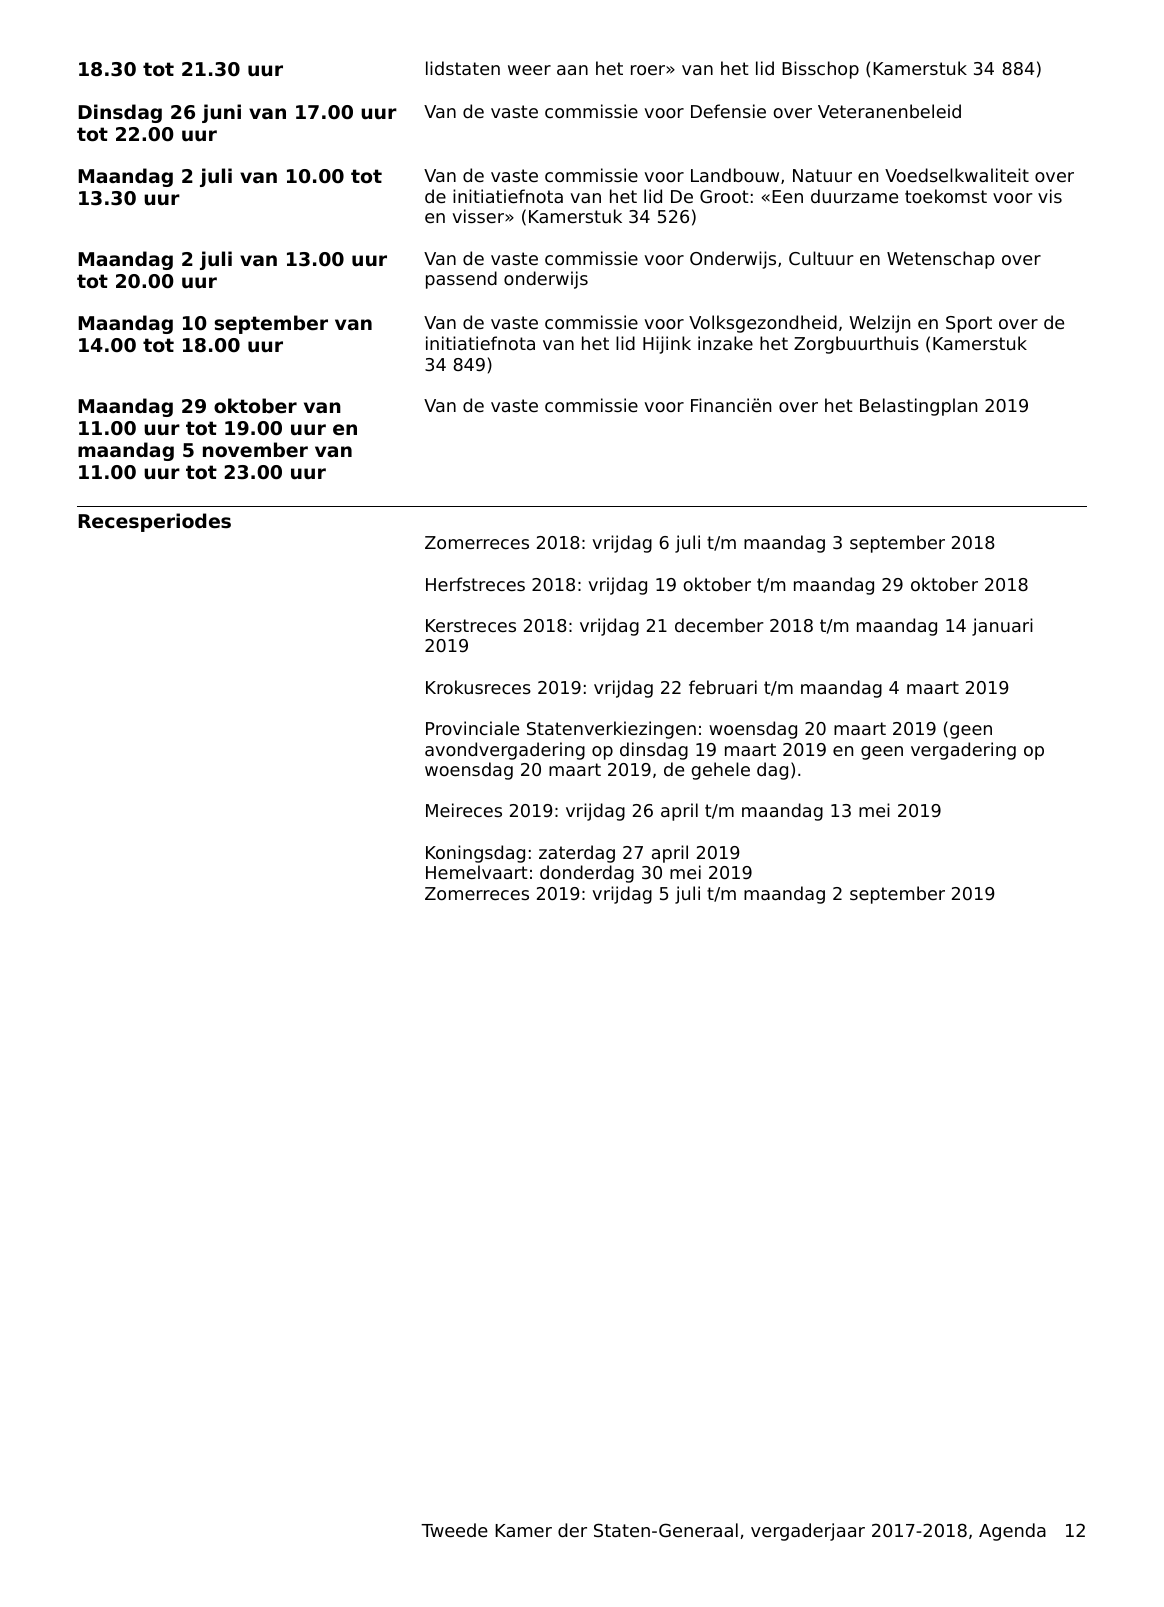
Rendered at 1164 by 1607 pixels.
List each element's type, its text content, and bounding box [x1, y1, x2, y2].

table_cell [418, 822, 1087, 843]
table_cell [418, 554, 1087, 574]
table_cell [418, 293, 1087, 313]
table_cell Krokusreces 2019: vrijdag 22 februari t/m maandag 4 maart 2019 [418, 678, 1087, 698]
table_cell [401, 554, 418, 574]
table_cell [77, 533, 401, 554]
table_cell [77, 81, 401, 102]
table_cell [401, 698, 418, 719]
table_cell [418, 375, 1087, 396]
table_cell Van de vaste commissie voor Landbouw, Natuur en Voedselkwaliteit over de initiatiefnota van het lid De Groot: «Een duurzame toekomst voor vis en visser» (Kamerstuk 34 526) [418, 166, 1087, 228]
table_header [401, 507, 418, 533]
table_cell Meireces 2019: vrijdag 26 april t/m maandag 13 mei 2019 [418, 801, 1087, 822]
table_cell [401, 533, 418, 554]
table_cell [77, 781, 401, 801]
table_cell [77, 884, 401, 904]
table_cell [401, 375, 418, 396]
table_cell [77, 595, 401, 616]
table_cell Kerstreces 2018: vrijdag 21 december 2018 t/m maandag 14 januari 2019 [418, 616, 1087, 657]
table_cell [401, 719, 418, 781]
table_cell [401, 822, 418, 843]
table_cell [77, 228, 401, 249]
table_cell [401, 843, 418, 863]
table_cell [401, 166, 418, 228]
table_cell [418, 781, 1087, 801]
table_cell Dinsdag 26 juni van 17.00 uur tot 22.00 uur [77, 102, 401, 146]
table_cell Koningsdag: zaterdag 27 april 2019 [418, 843, 1087, 863]
table_cell [77, 616, 401, 657]
table_cell lidstaten weer aan het roer» van het lid Bisschop (Kamerstuk 34 884) [418, 59, 1087, 81]
table_cell [77, 657, 401, 678]
table_cell [77, 678, 401, 698]
table_cell [77, 146, 401, 166]
table_cell [401, 146, 418, 166]
table_cell [418, 698, 1087, 719]
table_cell Maandag 29 oktober van 11.00 uur tot 19.00 uur en maandag 5 november van 11.00 uur tot 23.00 uur [77, 396, 401, 484]
table_cell [401, 616, 418, 657]
table_cell 18.30 tot 21.30 uur [77, 59, 401, 81]
table_cell [77, 293, 401, 313]
table_cell [401, 81, 418, 102]
table_cell Maandag 2 juli van 10.00 tot 13.30 uur [77, 166, 401, 228]
table_cell [401, 313, 418, 375]
table_cell Zomerreces 2019: vrijdag 5 juli t/m maandag 2 september 2019 [418, 884, 1087, 904]
table_cell [77, 822, 401, 843]
table_cell [401, 863, 418, 884]
table_cell [401, 884, 418, 904]
table_cell [401, 249, 418, 293]
table_cell [77, 719, 401, 781]
table_header Recesperiodes [77, 507, 401, 533]
table_cell [401, 575, 418, 595]
table_cell Van de vaste commissie voor Volksgezondheid, Welzijn en Sport over de initiatiefnota van het lid Hijink inzake het Zorgbuurthuis (Kamerstuk 34 849) [418, 313, 1087, 375]
table_cell [401, 781, 418, 801]
table_cell [401, 595, 418, 616]
table_cell [401, 657, 418, 678]
table_cell Herfstreces 2018: vrijdag 19 oktober t/m maandag 29 oktober 2018 [418, 575, 1087, 595]
table_cell [418, 228, 1087, 249]
table_cell [418, 81, 1087, 102]
table_cell [418, 595, 1087, 616]
table_cell [77, 575, 401, 595]
table_cell Hemelvaart: donderdag 30 mei 2019 [418, 863, 1087, 884]
table_cell Van de vaste commissie voor Defensie over Veteranenbeleid [418, 102, 1087, 146]
table_cell [401, 228, 418, 249]
table_cell [401, 102, 418, 146]
table_cell [401, 678, 418, 698]
table_cell [418, 657, 1087, 678]
table_cell Provinciale Statenverkiezingen: woensdag 20 maart 2019 (geen avondvergadering op dinsdag 19 maart 2019 en geen vergadering op woensdag 20 maart 2019, de gehele dag). [418, 719, 1087, 781]
table_cell Maandag 2 juli van 13.00 uur tot 20.00 uur [77, 249, 401, 293]
table_cell Van de vaste commissie voor Financiën over het Belastingplan 2019 [418, 396, 1087, 484]
table_cell [77, 863, 401, 884]
table_cell [77, 698, 401, 719]
table_cell Maandag 10 september van 14.00 tot 18.00 uur [77, 313, 401, 375]
table_cell Zomerreces 2018: vrijdag 6 juli t/m maandag 3 september 2018 [418, 533, 1087, 554]
table_cell [77, 375, 401, 396]
table_cell [77, 801, 401, 822]
table_cell [77, 843, 401, 863]
table_cell [401, 396, 418, 484]
table_header [418, 507, 1087, 533]
table_cell [401, 293, 418, 313]
table_cell Van de vaste commissie voor Onderwijs, Cultuur en Wetenschap over passend onderwijs [418, 249, 1087, 293]
table_cell [77, 554, 401, 574]
table_cell [401, 59, 418, 81]
table_cell [418, 146, 1087, 166]
table_cell [401, 801, 418, 822]
